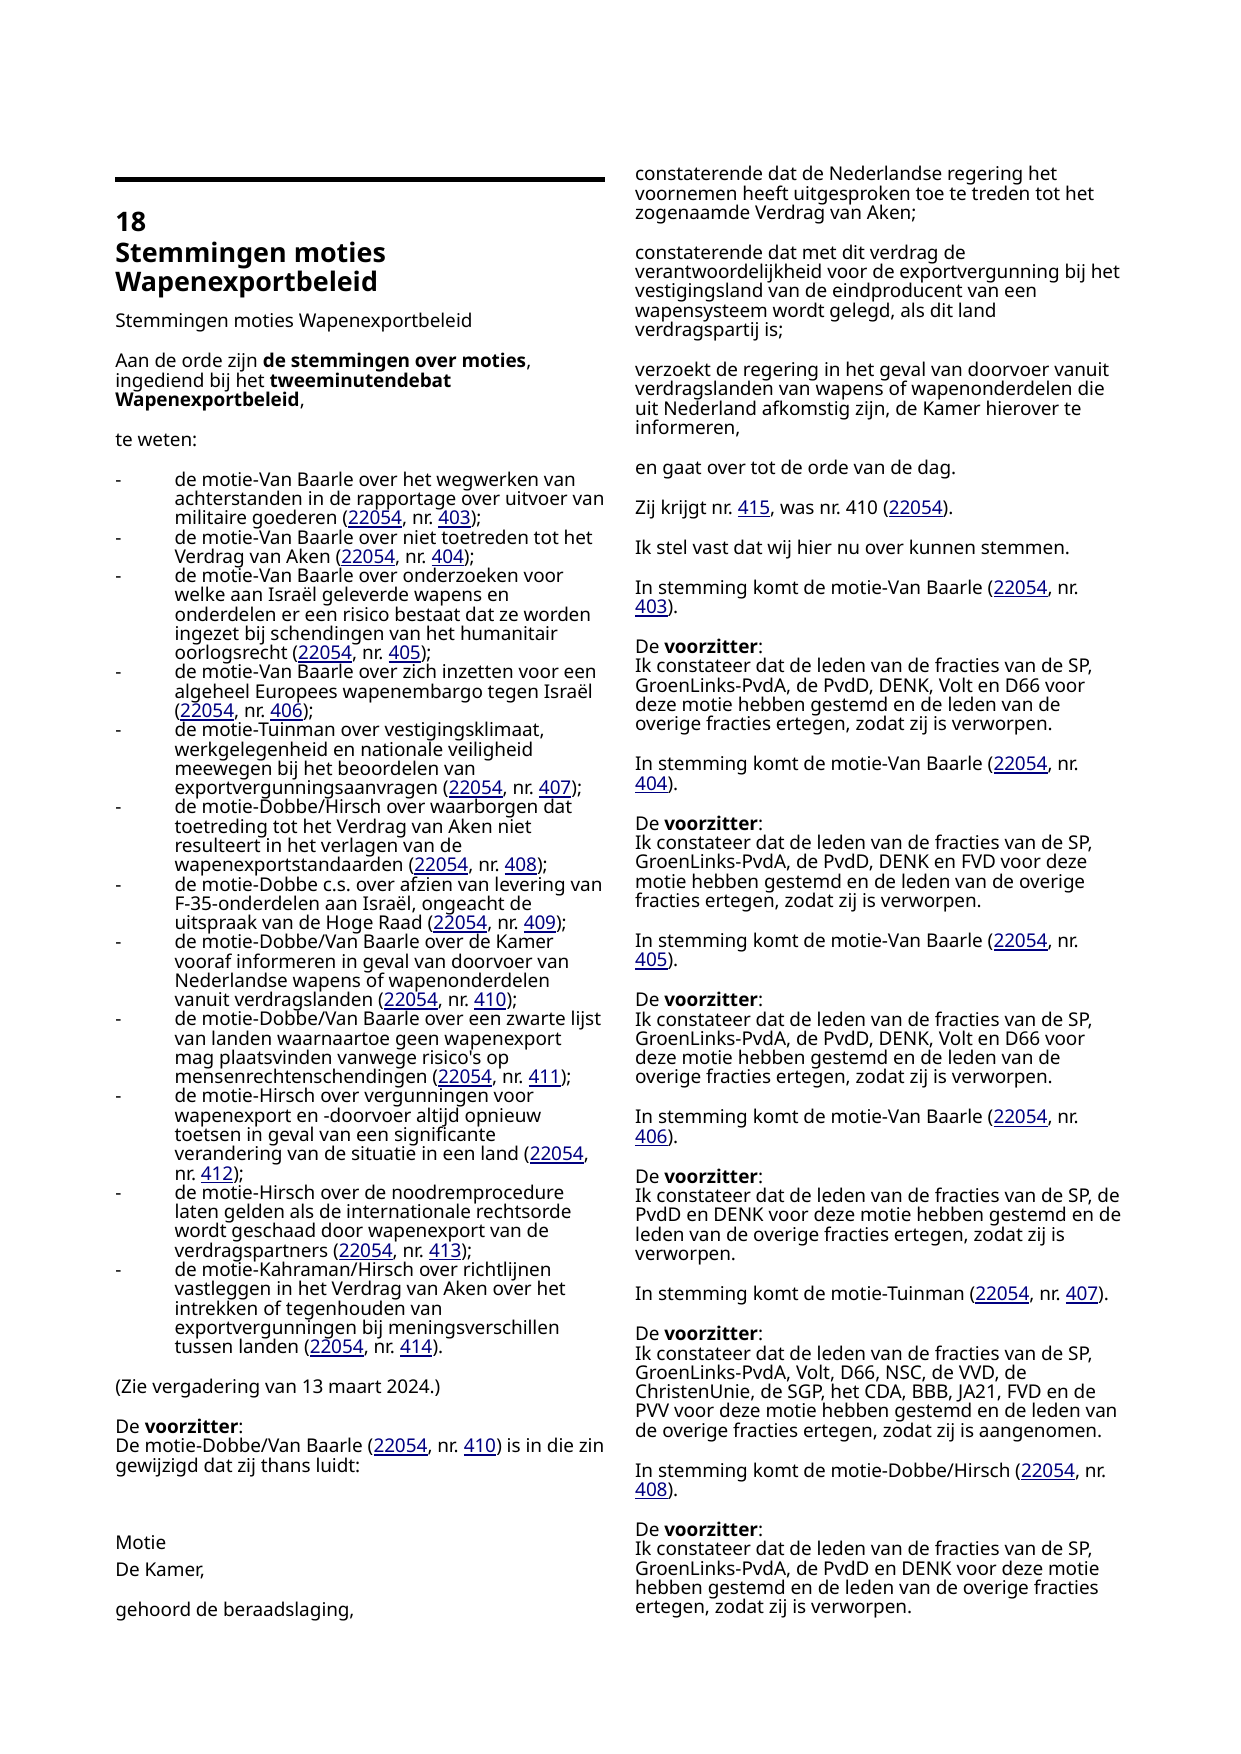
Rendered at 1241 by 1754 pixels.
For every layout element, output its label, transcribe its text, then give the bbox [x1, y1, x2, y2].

text De voorzitter: [635, 1168, 1125, 1187]
text Stemmingen moties Wapenexportbeleid [115, 239, 605, 312]
list de motie-Van Baarle over niet toetreden tot het Verdrag van Aken (22054, nr. 404); [115, 529, 605, 567]
text In stemming komt de motie-Van Baarle (22054, nr. 403). [635, 579, 1125, 617]
text De voorzitter: [635, 991, 1125, 1011]
text 18 [115, 203, 605, 239]
text gehoord de beraadslaging, [115, 1601, 605, 1620]
text In stemming komt de motie-Van Baarle (22054, nr. 406). [635, 1108, 1125, 1147]
list de motie-Van Baarle over het wegwerken van achterstanden in de rapportage over uitvoer van militaire goederen (22054, nr. 403); [115, 471, 605, 529]
text In stemming komt de motie-Van Baarle (22054, nr. 404). [635, 755, 1125, 794]
text Ik constateer dat de leden van de fracties van de SP, GroenLinks-PvdA, de PvdD en DENK voor deze motie hebben gestemd en de leden van de overige fracties ertegen, zodat zij is verworpen. [635, 1540, 1125, 1617]
text In stemming komt de motie-Tuinman (22054, nr. 407). [635, 1285, 1125, 1304]
text De Kamer, [115, 1561, 605, 1580]
text De motie-Dobbe/Van Baarle (22054, nr. 410) is in die zin gewijzigd dat zij thans luidt: [115, 1437, 605, 1476]
text Zij krijgt nr. 415, was nr. 410 (22054). [635, 499, 1125, 518]
list de motie-Dobbe/Van Baarle over de Kamer vooraf informeren in geval van doorvoer van Nederlandse wapens of wapenonderdelen vanuit verdragslanden (22054, nr. 410); [115, 933, 605, 1010]
text De voorzitter: [635, 1521, 1125, 1540]
text De voorzitter: [635, 638, 1125, 657]
text Ik constateer dat de leden van de fracties van de SP, GroenLinks-PvdA, de PvdD, DENK, Volt en D66 voor deze motie hebben gestemd en de leden van de overige fracties ertegen, zodat zij is verworpen. [635, 657, 1125, 734]
text en gaat over tot de orde van de dag. [635, 459, 1125, 478]
text Stemmingen moties Wapenexportbeleid [115, 312, 605, 332]
list de motie-Hirsch over vergunningen voor wapenexport en -doorvoer altijd opnieuw toetsen in geval van een significante verandering van de situatie in een land (22054, nr. 412); [115, 1087, 605, 1184]
text constaterende dat met dit verdrag de verantwoordelijkheid voor de exportvergunning bij het vestigingsland van de eindproducent van een wapensysteem wordt gelegd, als dit land verdragspartij is; [635, 244, 1125, 340]
list de motie-Tuinman over vestigingsklimaat, werkgelegenheid en nationale veiligheid meewegen bij het beoordelen van exportvergunningsaanvragen (22054, nr. 407); [115, 721, 605, 798]
text De voorzitter: [635, 1325, 1125, 1344]
text (Zie vergadering van 13 maart 2024.) [115, 1378, 605, 1397]
text te weten: [115, 431, 605, 450]
text De voorzitter: [635, 815, 1125, 834]
text De voorzitter: [115, 1418, 605, 1437]
text In stemming komt de motie-Dobbe/Hirsch (22054, nr. 408). [635, 1462, 1125, 1500]
text constaterende dat de Nederlandse regering het voornemen heeft uitgesproken toe te treden tot het zogenaamde Verdrag van Aken; [635, 165, 1125, 223]
text Aan de orde zijn de stemmingen over moties, ingediend bij het tweeminutendebat Wapenexportbeleid, [115, 352, 605, 410]
list de motie-Dobbe/Hirsch over waarborgen dat toetreding tot het Verdrag van Aken niet resulteert in het verlagen van de wapenexportstandaarden (22054, nr. 408); [115, 798, 605, 876]
list de motie-Van Baarle over zich inzetten voor een algeheel Europees wapenembargo tegen Israël (22054, nr. 406); [115, 663, 605, 721]
text Ik constateer dat de leden van de fracties van de SP, GroenLinks-PvdA, de PvdD, DENK, Volt en D66 voor deze motie hebben gestemd en de leden van de overige fracties ertegen, zodat zij is verworpen. [635, 1011, 1125, 1088]
text Ik constateer dat de leden van de fracties van de SP, de PvdD en DENK voor deze motie hebben gestemd en de leden van de overige fracties ertegen, zodat zij is verworpen. [635, 1187, 1125, 1264]
text verzoekt de regering in het geval van doorvoer vanuit verdragslanden van wapens of wapenonderdelen die uit Nederland afkomstig zijn, de Kamer hierover te informeren, [635, 361, 1125, 438]
list de motie-Van Baarle over onderzoeken voor welke aan Israël geleverde wapens en onderdelen er een risico bestaat dat ze worden ingezet bij schendingen van het humanitair oorlogsrecht (22054, nr. 405); [115, 567, 605, 663]
text Motie [115, 1529, 605, 1555]
text In stemming komt de motie-Van Baarle (22054, nr. 405). [635, 932, 1125, 971]
list de motie-Dobbe c.s. over afzien van levering van F-35-onderdelen aan Israël, ongeacht de uitspraak van de Hoge Raad (22054, nr. 409); [115, 876, 605, 933]
text Ik stel vast dat wij hier nu over kunnen stemmen. [635, 539, 1125, 558]
text Ik constateer dat de leden van de fracties van de SP, GroenLinks-PvdA, de PvdD, DENK en FVD voor deze motie hebben gestemd en de leden van de overige fracties ertegen, zodat zij is verworpen. [635, 834, 1125, 911]
list de motie-Dobbe/Van Baarle over een zwarte lijst van landen waarnaartoe geen wapenexport mag plaatsvinden vanwege risico's op mensenrechtenschendingen (22054, nr. 411); [115, 1010, 605, 1087]
text Ik constateer dat de leden van de fracties van de SP, GroenLinks-PvdA, Volt, D66, NSC, de VVD, de ChristenUnie, de SGP, het CDA, BBB, JA21, FVD en de PVV voor deze motie hebben gestemd en de leden van de overige fracties ertegen, zodat zij is aangenomen. [635, 1344, 1125, 1441]
list de motie-Hirsch over de noodremprocedure laten gelden als de internationale rechtsorde wordt geschaad door wapenexport van de verdragspartners (22054, nr. 413); [115, 1184, 605, 1261]
list de motie-Kahraman/Hirsch over richtlijnen vastleggen in het Verdrag van Aken over het intrekken of tegenhouden van exportvergunningen bij meningsverschillen tussen landen (22054, nr. 414). [115, 1261, 605, 1357]
